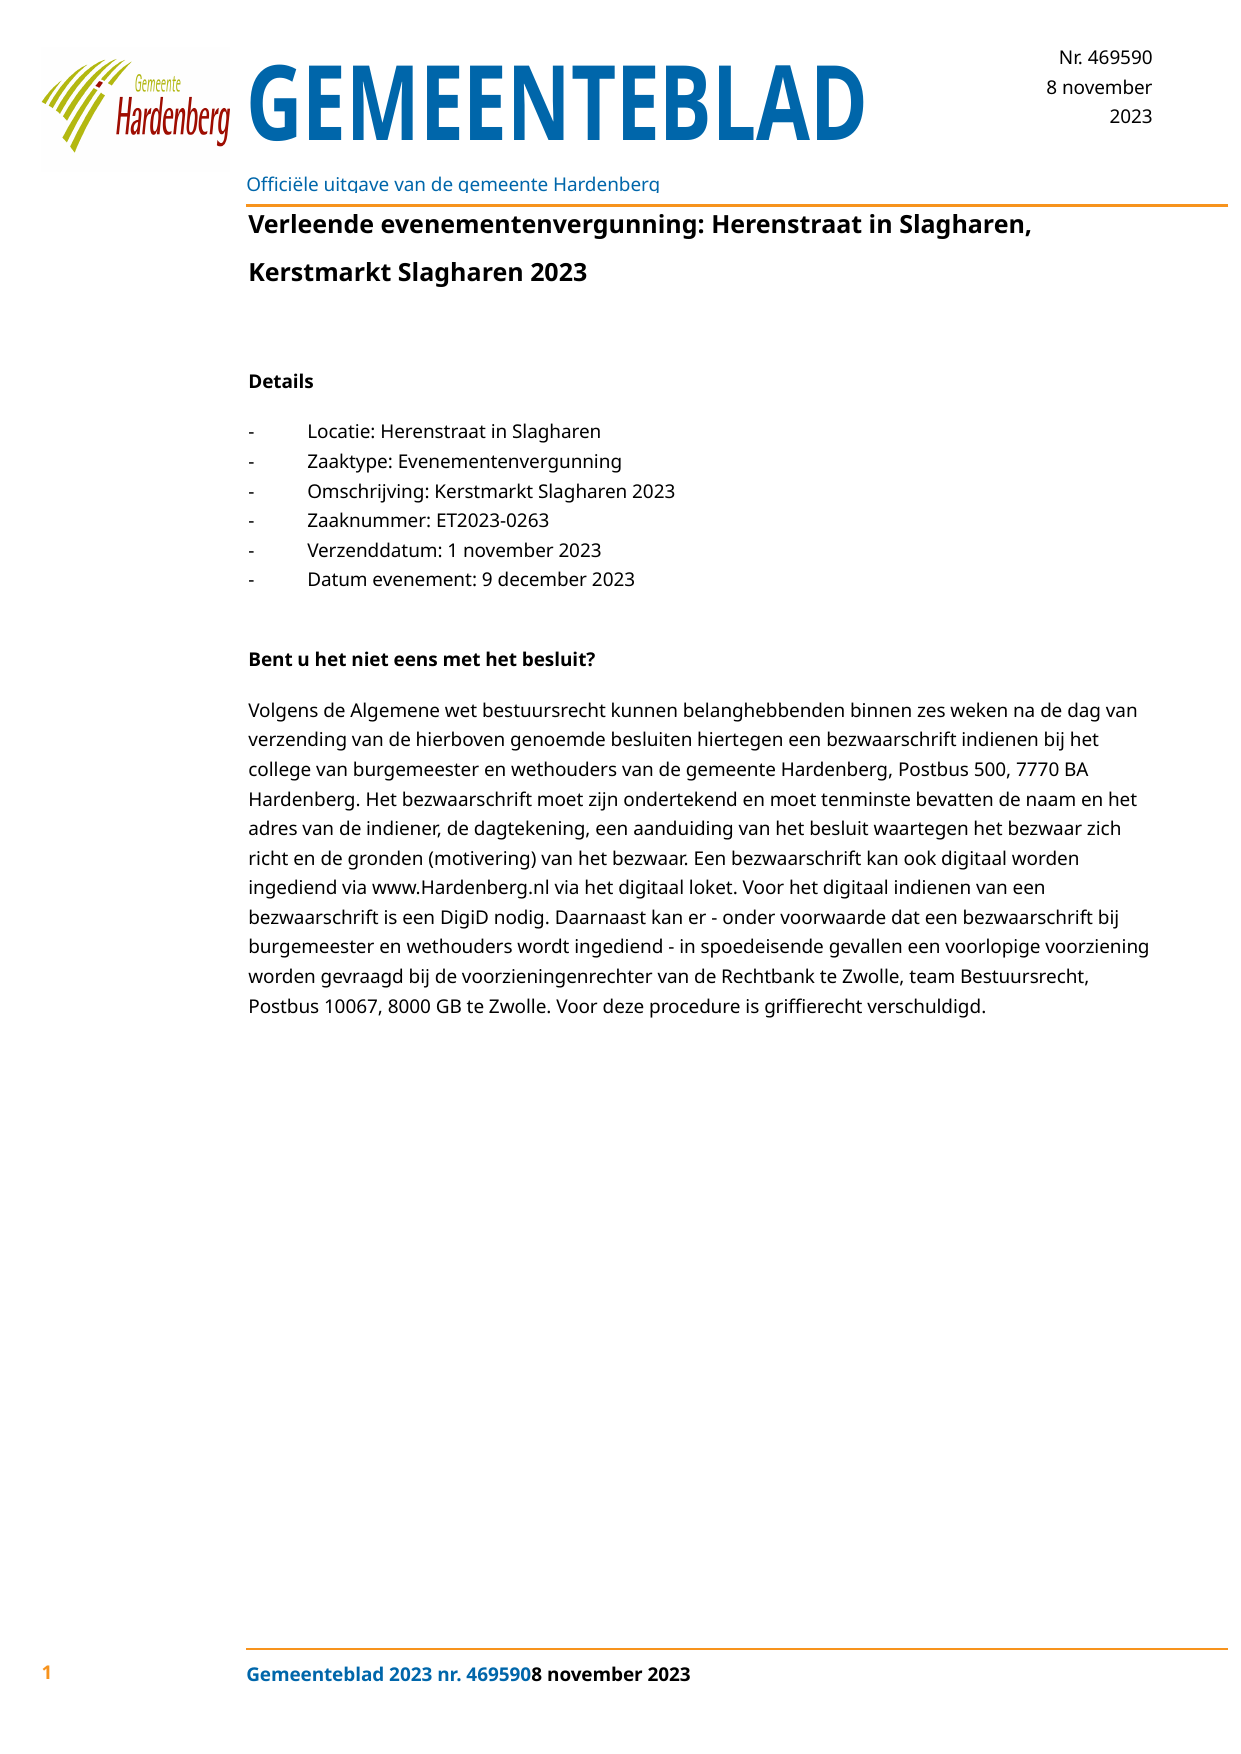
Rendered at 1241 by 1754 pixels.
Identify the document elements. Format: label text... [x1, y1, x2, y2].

list Verzenddatum: 1 november 2023 [248, 537, 1152, 563]
list Zaaknummer: ET2023-0263 [248, 507, 1152, 533]
list Omschrijving: Kerstmarkt Slagharen 2023 [248, 478, 1152, 504]
text Verleende evenementenvergunning: Herenstraat in Slagharen, Kerstmarkt Slagharen 2023 [248, 207, 1152, 288]
text Bent u het niet eens met het besluit? [248, 647, 1152, 672]
list Datum evenement: 9 december 2023 [248, 567, 1152, 592]
text Details [248, 368, 1152, 394]
picture [41, 47, 231, 172]
text Volgens de Algemene wet bestuursrecht kunnen belanghebbenden binnen zes weken na de dag van verzending van de hierboven genoemde besluiten hiertegen een bezwaarschrift indienen bij het college van burgemeester en wethouders van de gemeente Hardenberg, Postbus 500, 7770 BA Hardenberg. Het bezwaarschrift moet zijn ondertekend en moet tenminste bevatten de naam en het adres van de indiener, de dagtekening, een aanduiding van het besluit waartegen het bezwaar zich richt en de gronden (motivering) van het bezwaar. Een bezwaarschrift kan ook digitaal worden ingediend via www.Hardenberg.nl via het digitaal loket. Voor het digitaal indienen van een bezwaarschrift is een DigiD nodig. Daarnaast kan er - onder voorwaarde dat een bezwaarschrift bij burgemeester en wethouders wordt ingediend - in spoedeisende gevallen een voorlopige voorziening worden gevraagd bij de voorzieningenrechter van de Rechtbank te Zwolle, team Bestuursrecht, Postbus 10067, 8000 GB te Zwolle. Voor deze procedure is griffierecht verschuldigd. [248, 697, 1152, 1019]
list Zaaktype: Evenementenvergunning [248, 448, 1152, 474]
list Locatie: Herenstraat in Slagharen [248, 419, 1152, 444]
